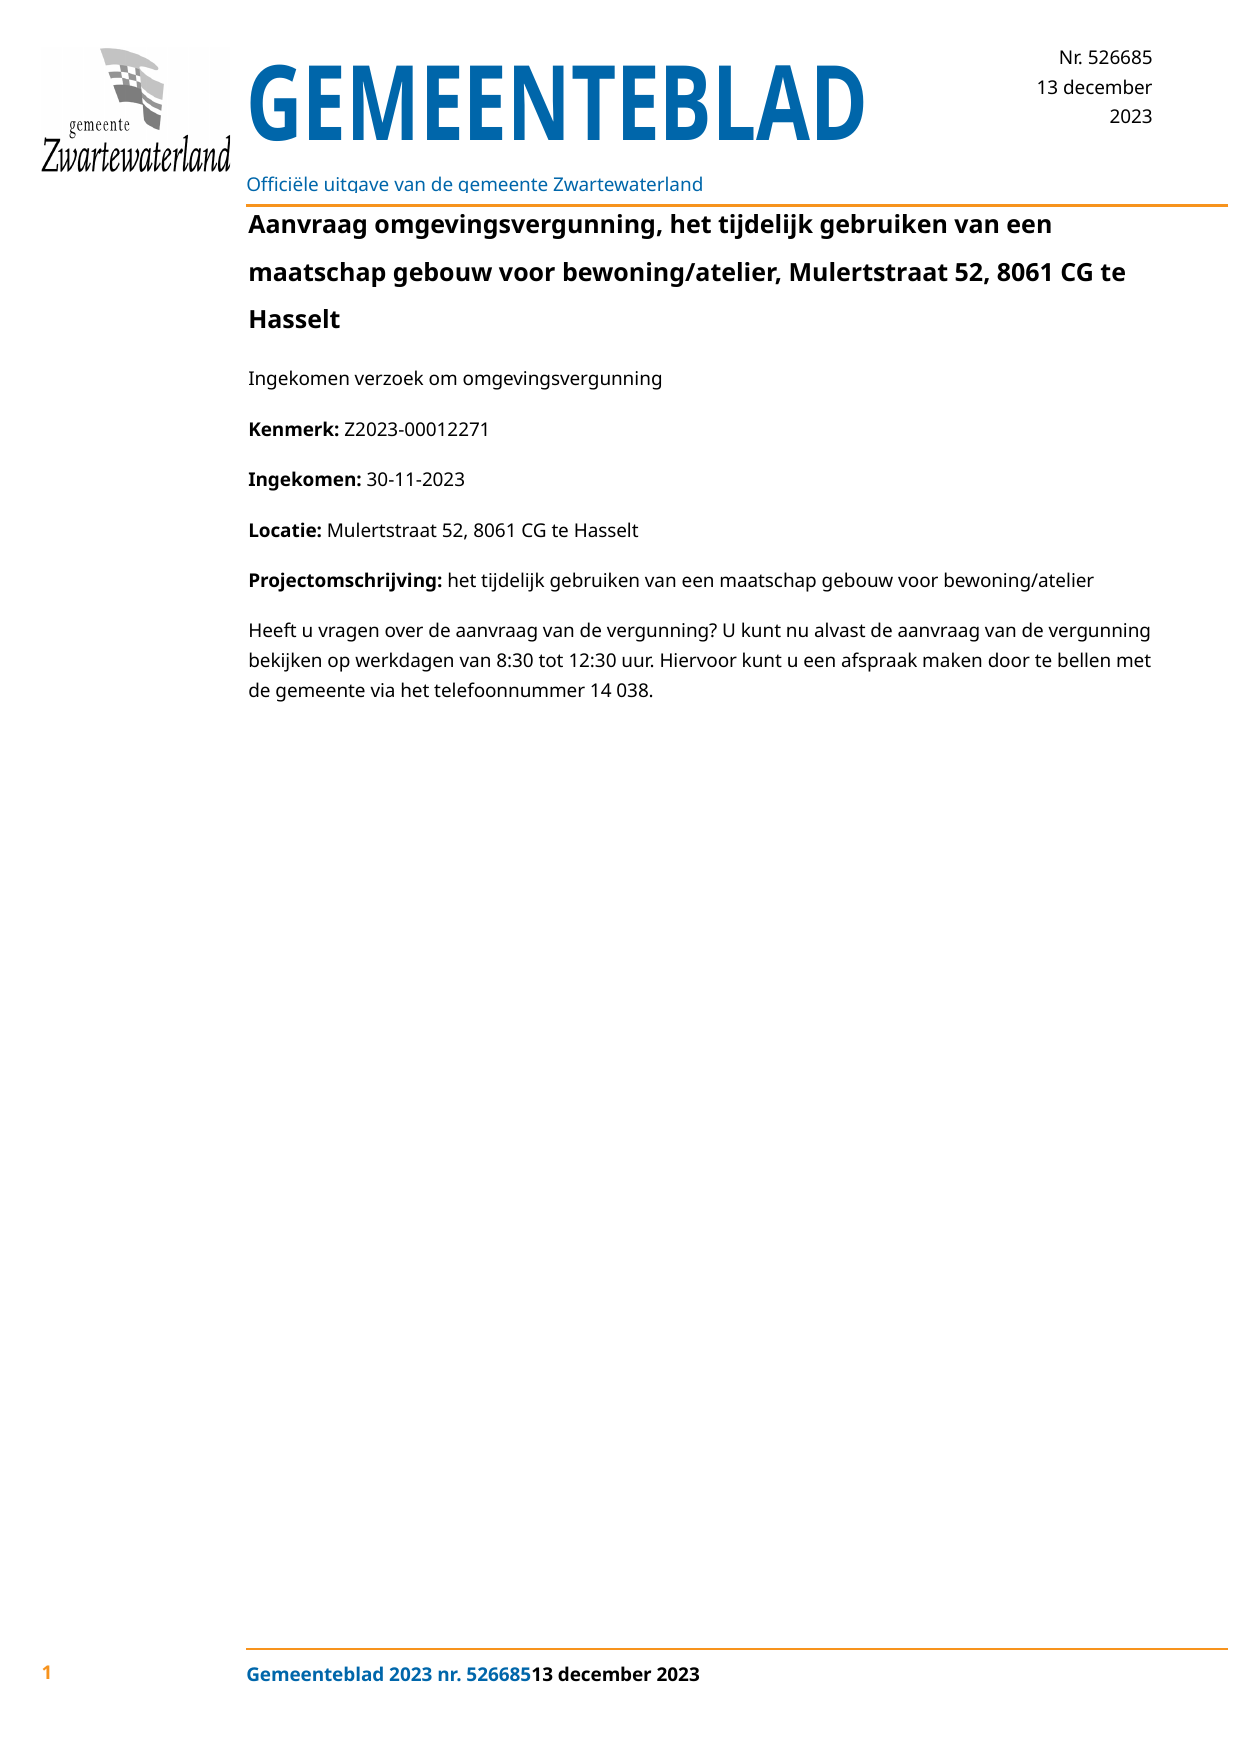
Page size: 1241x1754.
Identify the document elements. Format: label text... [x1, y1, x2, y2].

text Projectomschrijving: het tijdelijk gebruiken van een maatschap gebouw voor bewoning/atelier [248, 567, 1152, 593]
text Kenmerk: Z2023-00012271 [248, 416, 1152, 442]
picture [41, 47, 231, 172]
text Ingekomen: 30-11-2023 [248, 466, 1152, 492]
text Locatie: Mulertstraat 52, 8061 CG te Hasselt [248, 517, 1152, 542]
text Aanvraag omgevingsvergunning, het tijdelijk gebruiken van een maatschap gebouw voor bewoning/atelier, Mulertstraat 52, 8061 CG te Hasselt [248, 207, 1152, 336]
text Heeft u vragen over de aanvraag van de vergunning? U kunt nu alvast de aanvraag van de vergunning bekijken op werkdagen van 8:30 tot 12:30 uur. Hiervoor kunt u een afspraak maken door te bellen met de gemeente via het telefoonnummer 14 038. [248, 618, 1152, 702]
text Ingekomen verzoek om omgevingsvergunning [248, 366, 1152, 391]
